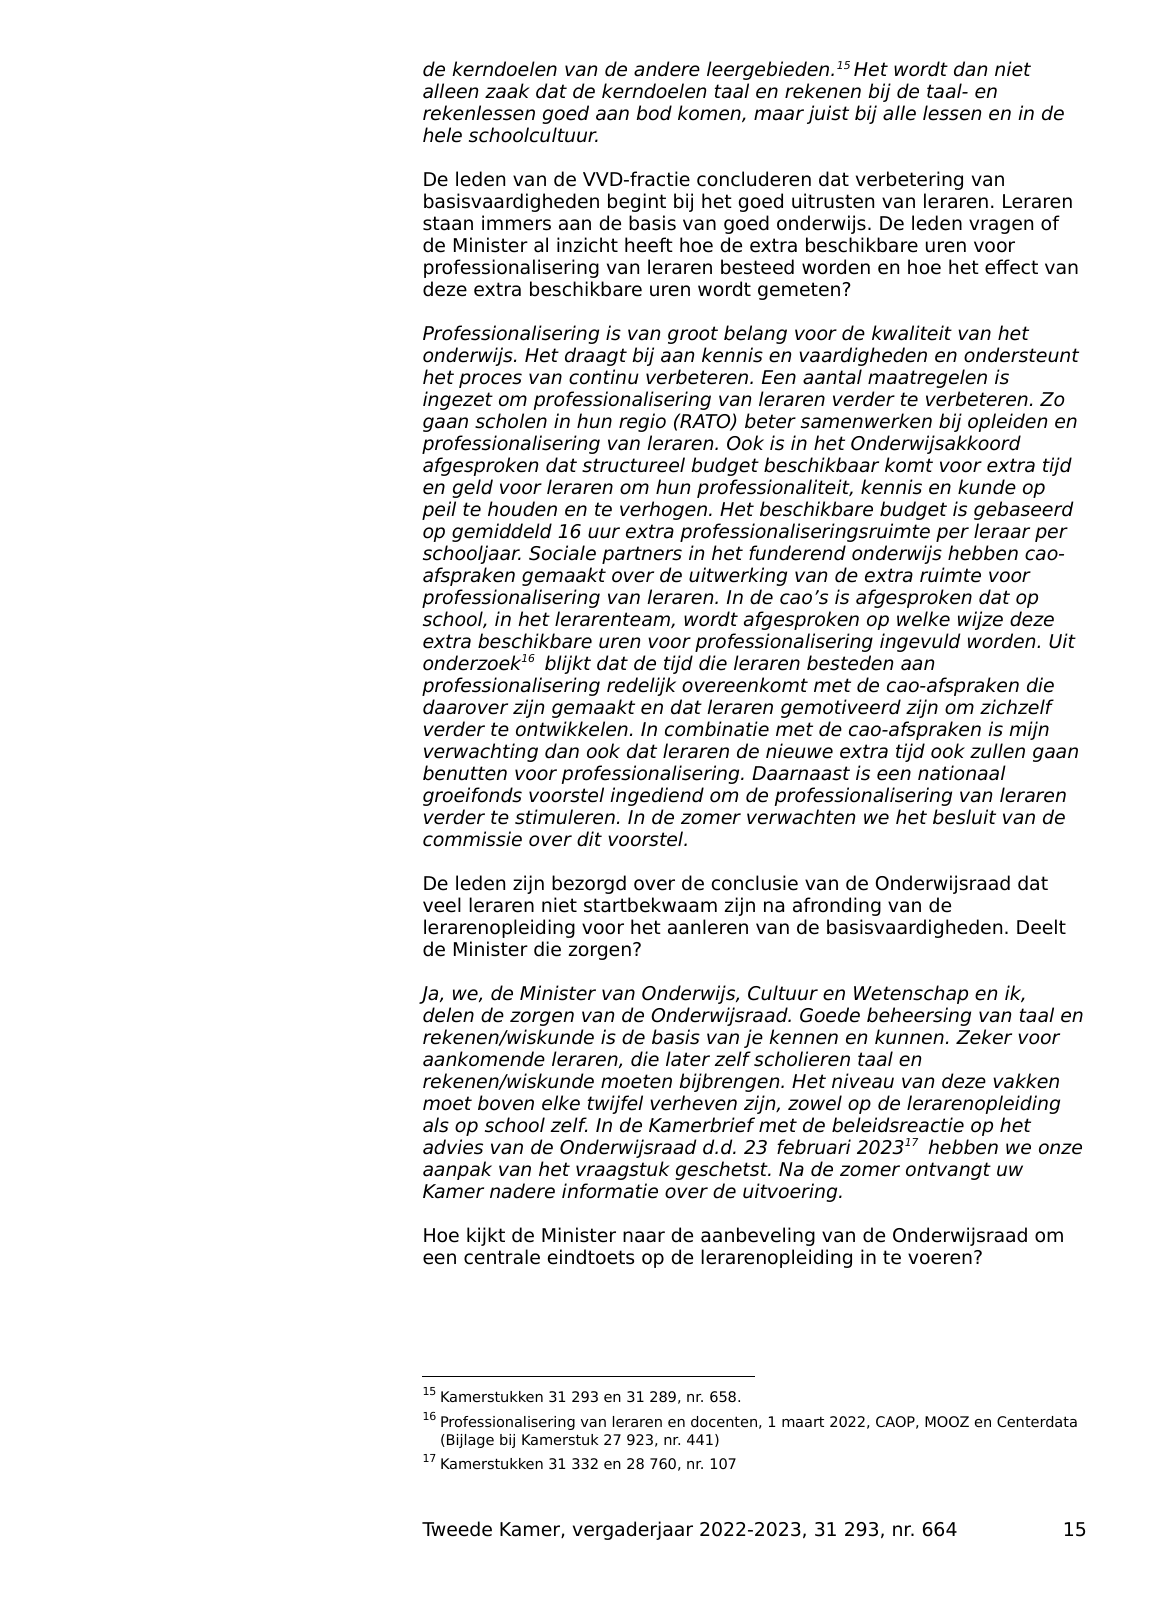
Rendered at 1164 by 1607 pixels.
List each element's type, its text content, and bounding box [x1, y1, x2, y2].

text Kamerstukken 31 332 en 28 760, nr. 107 [422, 1452, 1087, 1474]
text De leden zijn bezorgd over de conclusie van de Onderwijsraad dat veel leraren niet startbekwaam zijn na afronding van de lerarenopleiding voor het aanleren van de basisvaardigheden. Deelt de Minister die zorgen? [422, 873, 1087, 961]
text Professionalisering is van groot belang voor de kwaliteit van het onderwijs. Het draagt bij aan kennis en vaardigheden en ondersteunt het proces van continu verbeteren. Een aantal maatregelen is ingezet om professionalisering van leraren verder te verbeteren. Zo gaan scholen in hun regio (RATO) beter samenwerken bij opleiden en professionalisering van leraren. Ook is in het Onderwijsakkoord afgesproken dat structureel budget beschikbaar komt voor extra tijd en geld voor leraren om hun professionaliteit, kennis en kunde op peil te houden en te verhogen. Het beschikbare budget is gebaseerd op gemiddeld 16 uur extra professionaliseringsruimte per leraar per schooljaar. Sociale partners in het funderend onderwijs hebben cao-afspraken gemaakt over de uitwerking van de extra ruimte voor professionalisering van leraren. In de cao’s is afgesproken dat op school, in het lerarenteam, wordt afgesproken op welke wijze deze extra beschikbare uren voor professionalisering ingevuld worden. Uit onderzoek blijkt dat de tijd die leraren besteden aan professionalisering redelijk overeenkomt met de cao-afspraken die daarover zijn gemaakt en dat leraren gemotiveerd zijn om zichzelf verder te ontwikkelen. In combinatie met de cao-afspraken is mijn verwachting dan ook dat leraren de nieuwe extra tijd ook zullen gaan benutten voor professionalisering. Daarnaast is een nationaal groeifonds voorstel ingediend om de professionalisering van leraren verder te stimuleren. In de zomer verwachten we het besluit van de commissie over dit voorstel. [422, 323, 1087, 851]
text De leden van de VVD-fractie concluderen dat verbetering van basisvaardigheden begint bij het goed uitrusten van leraren. Leraren staan immers aan de basis van goed onderwijs. De leden vragen of de Minister al inzicht heeft hoe de extra beschikbare uren voor professionalisering van leraren besteed worden en hoe het effect van deze extra beschikbare uren wordt gemeten? [422, 169, 1087, 301]
text Hoe kijkt de Minister naar de aanbeveling van de Onderwijsraad om een centrale eindtoets op de lerarenopleiding in te voeren? [422, 1225, 1087, 1269]
text Ja, we, de Minister van Onderwijs, Cultuur en Wetenschap en ik, delen de zorgen van de Onderwijsraad. Goede beheersing van taal en rekenen/wiskunde is de basis van je kennen en kunnen. Zeker voor aankomende leraren, die later zelf scholieren taal en rekenen/wiskunde moeten bijbrengen. Het niveau van deze vakken moet boven elke twijfel verheven zijn, zowel op de lerarenopleiding als op school zelf. In de Kamerbrief met de beleidsreactie op het advies van de Onderwijsraad d.d. 23 februari 2023 hebben we onze aanpak van het vraagstuk geschetst. Na de zomer ontvangt uw Kamer nadere informatie over de uitvoering. [422, 983, 1087, 1203]
text Kamerstukken 31 293 en 31 289, nr. 658. [422, 1385, 1087, 1407]
text de kerndoelen van de andere leergebieden.Het wordt dan niet alleen zaak dat de kerndoelen taal en rekenen bij de taal- en rekenlessen goed aan bod komen, maar juist bij alle lessen en in de hele schoolcultuur. [422, 59, 1087, 147]
text Professionalisering van leraren en docenten, 1 maart 2022, CAOP, MOOZ en Centerdata (Bijlage bij Kamerstuk 27 923, nr. 441) [422, 1410, 1087, 1449]
